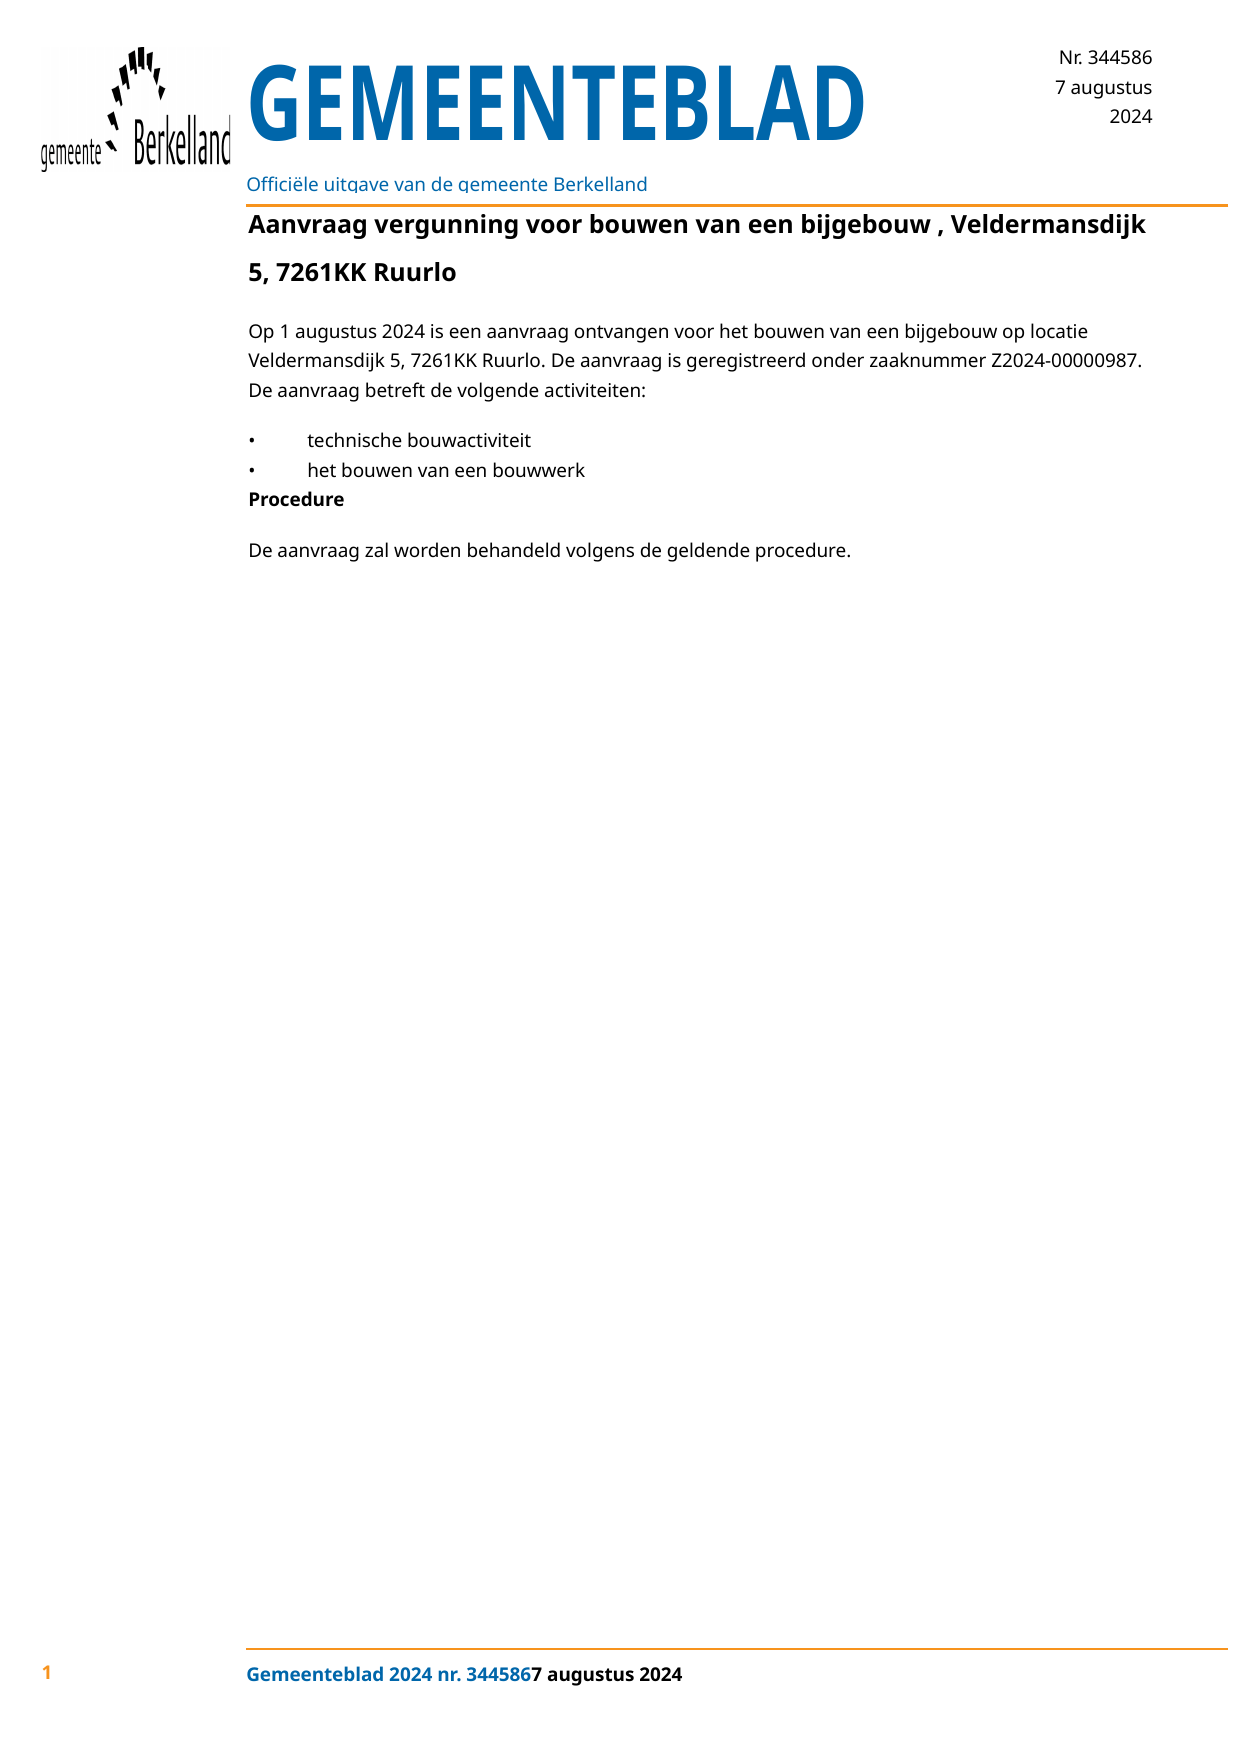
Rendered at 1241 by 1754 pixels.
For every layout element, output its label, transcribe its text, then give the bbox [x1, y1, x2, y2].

text De aanvraag zal worden behandeld volgens de geldende procedure. [248, 537, 1152, 563]
text Procedure [248, 487, 1152, 512]
list het bouwen van een bouwwerk [248, 457, 1152, 483]
list technische bouwactiviteit [248, 427, 1152, 453]
text Aanvraag vergunning voor bouwen van een bijgebouw , Veldermansdijk 5, 7261KK Ruurlo [248, 207, 1152, 288]
text Op 1 augustus 2024 is een aanvraag ontvangen voor het bouwen van een bijgebouw op locatie Veldermansdijk 5, 7261KK Ruurlo. De aanvraag is geregistreerd onder zaaknummer Z2024-00000987. De aanvraag betreft de volgende activiteiten: [248, 318, 1152, 403]
picture [41, 47, 231, 172]
